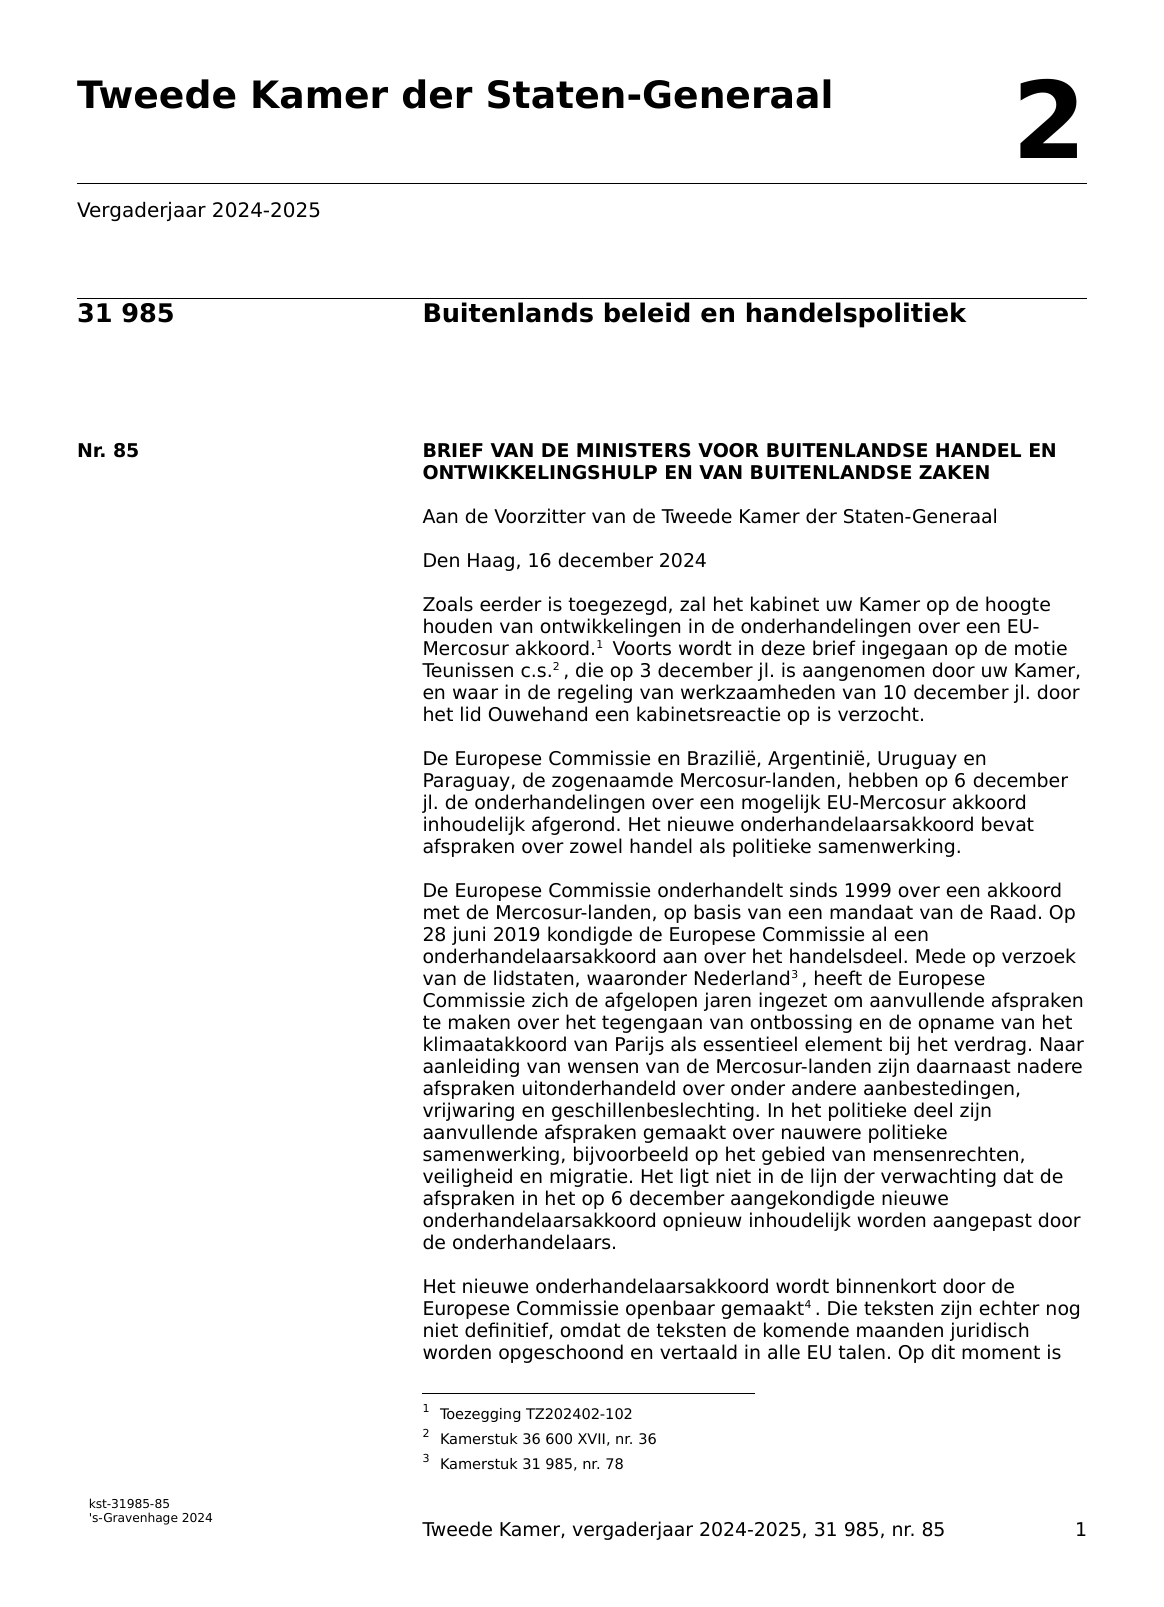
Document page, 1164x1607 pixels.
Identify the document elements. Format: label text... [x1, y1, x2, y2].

subtitle Nr. 85 BRIEF VAN DE MINISTERS VOOR BUITENLANDSE HANDEL EN ONTWIKKELINGSHULP EN VAN BUITENLANDSE ZAKEN [77, 440, 1087, 484]
text Zoals eerder is toegezegd, zal het kabinet uw Kamer op de hoogte houden van ontwikkelingen in de onderhandelingen over een EU-Mercosur akkoord. Voorts wordt in deze brief ingegaan op de motie Teunissen c.s., die op 3 december jl. is aangenomen door uw Kamer, en waar in de regeling van werkzaamheden van 10 december jl. door het lid Ouwehand een kabinetsreactie op is verzocht. [422, 594, 1087, 726]
subtitle 31 985 Buitenlands beleid en handelspolitiek [77, 299, 1087, 329]
text De Europese Commissie en Brazilië, Argentinië, Uruguay en Paraguay, de zogenaamde Mercosur-landen, hebben op 6 december jl. de onderhandelingen over een mogelijk EU-Mercosur akkoord inhoudelijk afgerond. Het nieuwe onderhandelaarsakkoord bevat afspraken over zowel handel als politieke samenwerking. [422, 748, 1087, 858]
text kst-31985-85 [88, 1497, 323, 1511]
text Aan de Voorzitter van de Tweede Kamer der Staten-Generaal [422, 506, 1087, 528]
text 's-Gravenhage 2024 [88, 1511, 323, 1525]
text Het nieuwe onderhandelaarsakkoord wordt binnenkort door de Europese Commissie openbaar gemaakt. Die teksten zijn echter nog niet definitief, omdat de teksten de komende maanden juridisch worden opgeschoond en vertaald in alle EU talen. Op dit moment is [422, 1276, 1087, 1364]
table_header 2 [886, 59, 1087, 183]
table_header Tweede Kamer der Staten-Generaal [77, 59, 886, 183]
text Den Haag, 16 december 2024 [422, 550, 1087, 572]
text Toezegging TZ202402-102 [422, 1402, 1087, 1424]
text Kamerstuk 31 985, nr. 78 [422, 1452, 1087, 1474]
text De Europese Commissie onderhandelt sinds 1999 over een akkoord met de Mercosur-landen, op basis van een mandaat van de Raad. Op 28 juni 2019 kondigde de Europese Commissie al een onderhandelaarsakkoord aan over het handelsdeel. Mede op verzoek van de lidstaten, waaronder Nederland, heeft de Europese Commissie zich de afgelopen jaren ingezet om aanvullende afspraken te maken over het tegengaan van ontbossing en de opname van het klimaatakkoord van Parijs als essentieel element bij het verdrag. Naar aanleiding van wensen van de Mercosur-landen zijn daarnaast nadere afspraken uitonderhandeld over onder andere aanbestedingen, vrijwaring en geschillenbeslechting. In het politieke deel zijn aanvullende afspraken gemaakt over nauwere politieke samenwerking, bijvoorbeeld op het gebied van mensenrechten, veiligheid en migratie. Het ligt niet in de lijn der verwachting dat de afspraken in het op 6 december aangekondigde nieuwe onderhandelaarsakkoord opnieuw inhoudelijk worden aangepast door de onderhandelaars. [422, 880, 1087, 1254]
text Kamerstuk 36 600 XVII, nr. 36 [422, 1427, 1087, 1449]
table_cell Vergaderjaar 2024-2025 [77, 184, 1087, 298]
